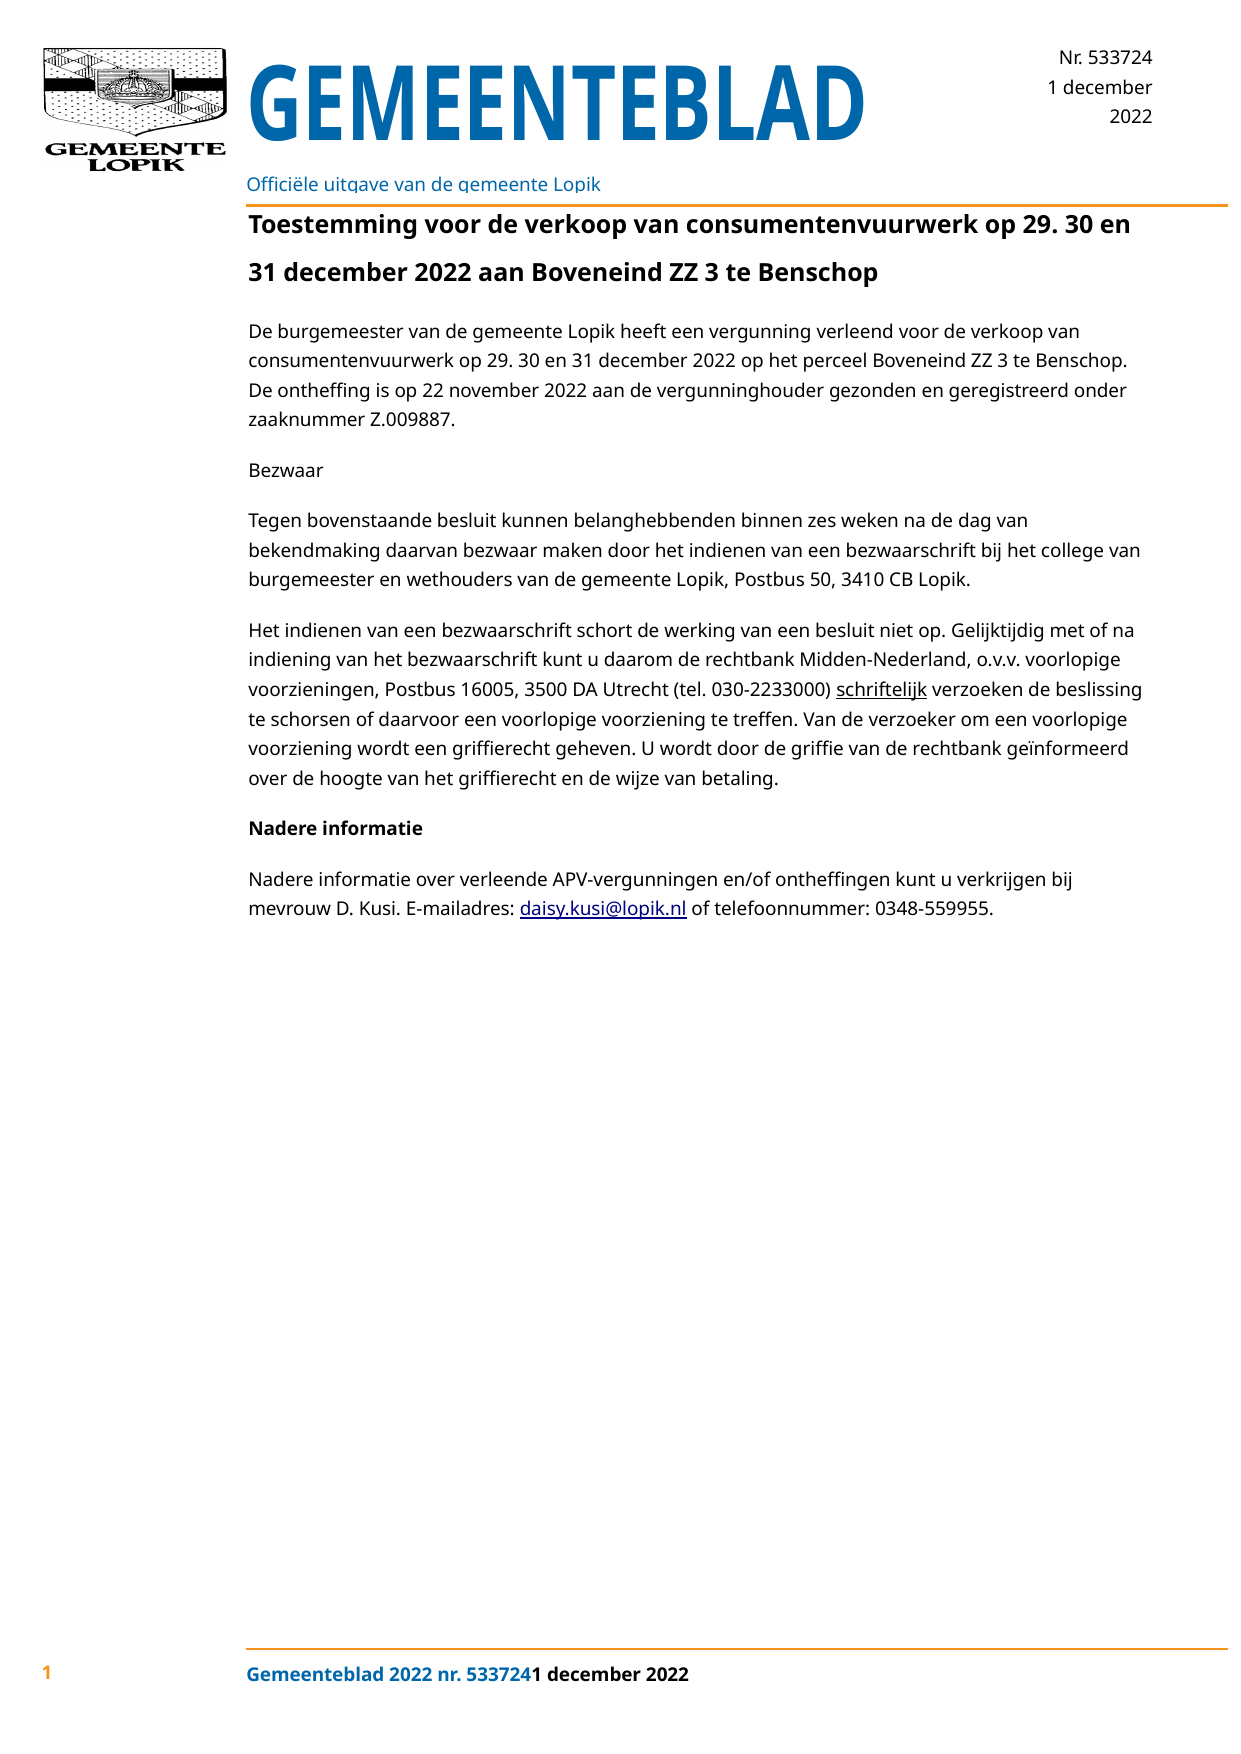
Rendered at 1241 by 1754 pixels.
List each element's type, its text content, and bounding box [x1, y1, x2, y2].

text Tegen bovenstaande besluit kunnen belanghebbenden binnen zes weken na de dag van bekendmaking daarvan bezwaar maken door het indienen van een bezwaarschrift bij het college van burgemeester en wethouders van de gemeente Lopik, Postbus 50, 3410 CB Lopik. [248, 507, 1152, 592]
text Bezwaar [248, 457, 1152, 483]
picture [41, 47, 231, 172]
text Nadere informatie over verleende APV-vergunningen en/of ontheffingen kunt u verkrijgen bij mevrouw D. Kusi. E-mailadres: daisy.kusi@lopik.nl of telefoonnummer: 0348-559955. [248, 866, 1152, 921]
text Nadere informatie [248, 815, 1152, 841]
text Het indienen van een bezwaarschrift schort de werking van een besluit niet op. Gelijktijdig met of na indiening van het bezwaarschrift kunt u daarom de rechtbank Midden-Nederland, o.v.v. voorlopige voorzieningen, Postbus 16005, 3500 DA Utrecht (tel. 030-2233000) schriftelijk verzoeken de beslissing te schorsen of daarvoor een voorlopige voorziening te treffen. Van de verzoeker om een voorlopige voorziening wordt een griffierecht geheven. U wordt door de griffie van de rechtbank geïnformeerd over de hoogte van het griffierecht en de wijze van betaling. [248, 617, 1152, 791]
text Toestemming voor de verkoop van consumentenvuurwerk op 29. 30 en 31 december 2022 aan Boveneind ZZ 3 te Benschop [248, 207, 1152, 288]
text De burgemeester van de gemeente Lopik heeft een vergunning verleend voor de verkoop van consumentenvuurwerk op 29. 30 en 31 december 2022 op het perceel Boveneind ZZ 3 te Benschop. De ontheffing is op 22 november 2022 aan de vergunninghouder gezonden en geregistreerd onder zaaknummer Z.009887. [248, 318, 1152, 432]
